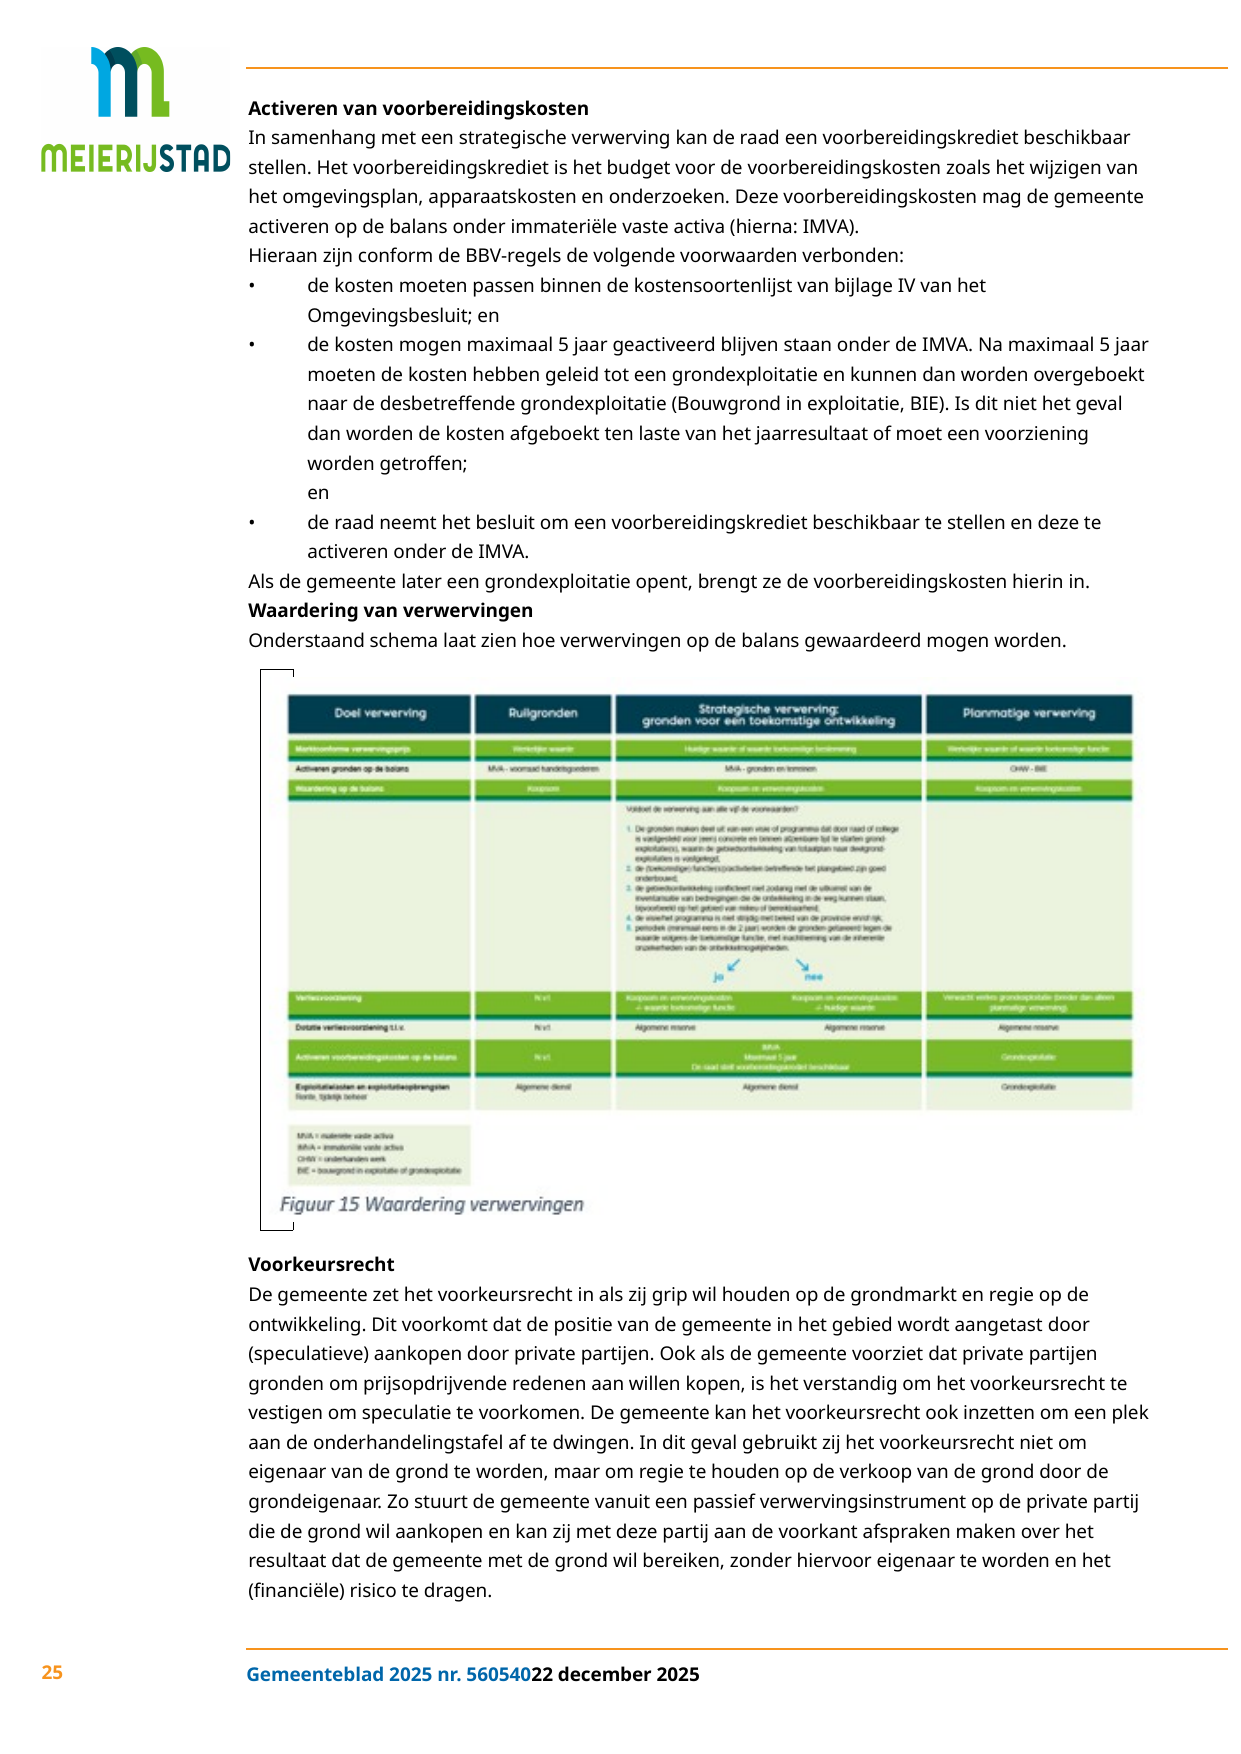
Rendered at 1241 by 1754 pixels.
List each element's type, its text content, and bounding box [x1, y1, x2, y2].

text Hieraan zijn conform de BBV-regels de volgende voorwaarden verbonden: [248, 243, 1152, 268]
text Waardering van verwervingen [248, 598, 1152, 623]
list de kosten moeten passen binnen de kostensoortenlijst van bijlage IV van het Omgevingsbesluit; en [248, 272, 1152, 328]
list de kosten mogen maximaal 5 jaar geactiveerd blijven staan onder de IMVA. Na maximaal 5 jaar moeten de kosten hebben geleid tot een grondexploitatie en kunnen dan worden overgeboekt naar de desbetreffende grondexploitatie (Bouwgrond in exploitatie, BIE). Is dit niet het geval dan worden de kosten afgeboekt ten laste van het jaarresultaat of moet een voorziening worden getroffen; [248, 331, 1152, 476]
picture [41, 47, 231, 172]
text Activeren van voorbereidingskosten [248, 95, 1152, 121]
text In samenhang met een strategische verwerving kan de raad een voorbereidingskrediet beschikbaar stellen. Het voorbereidingskrediet is het budget voor de voorbereidingskosten zoals het wijzigen van het omgevingsplan, apparaatskosten en onderzoeken. Deze voorbereidingskosten mag de gemeente activeren op de balans onder immateriële vaste activa (hierna: IMVA). [248, 124, 1152, 239]
text De gemeente zet het voorkeursrecht in als zij grip wil houden op de grondmarkt en regie op de ontwikkeling. Dit voorkomt dat de positie van de gemeente in het gebied wordt aangetast door (speculatieve) aankopen door private partijen. Ook als de gemeente voorziet dat private partijen gronden om prijsopdrijvende redenen aan willen kopen, is het verstandig om het voorkeursrecht te vestigen om speculatie te voorkomen. De gemeente kan het voorkeursrecht ook inzetten om een plek aan de onderhandelingstafel af te dwingen. In dit geval gebruikt zij het voorkeursrecht niet om eigenaar van de grond te worden, maar om regie te houden op de verkoop van de grond door de grondeigenaar. Zo stuurt de gemeente vanuit een passief verwervingsinstrument op de private partij die de grond wil aankopen en kan zij met deze partij aan de voorkant afspraken maken over het resultaat dat de gemeente met de grond wil bereiken, zonder hiervoor eigenaar te worden en het (financiële) risico te dragen. [248, 1281, 1152, 1603]
text Als de gemeente later een grondexploitatie opent, brengt ze de voorbereidingskosten hierin in. [248, 568, 1152, 594]
list de raad neemt het besluit om een voorbereidingskrediet beschikbaar te stellen en deze te activeren onder de IMVA. [248, 509, 1152, 564]
text Onderstaand schema laat zien hoe verwervingen op de balans gewaardeerd mogen worden. [248, 627, 1152, 653]
text Voorkeursrecht [248, 1252, 1152, 1277]
list en [248, 479, 1152, 505]
picture [268, 677, 1173, 1222]
